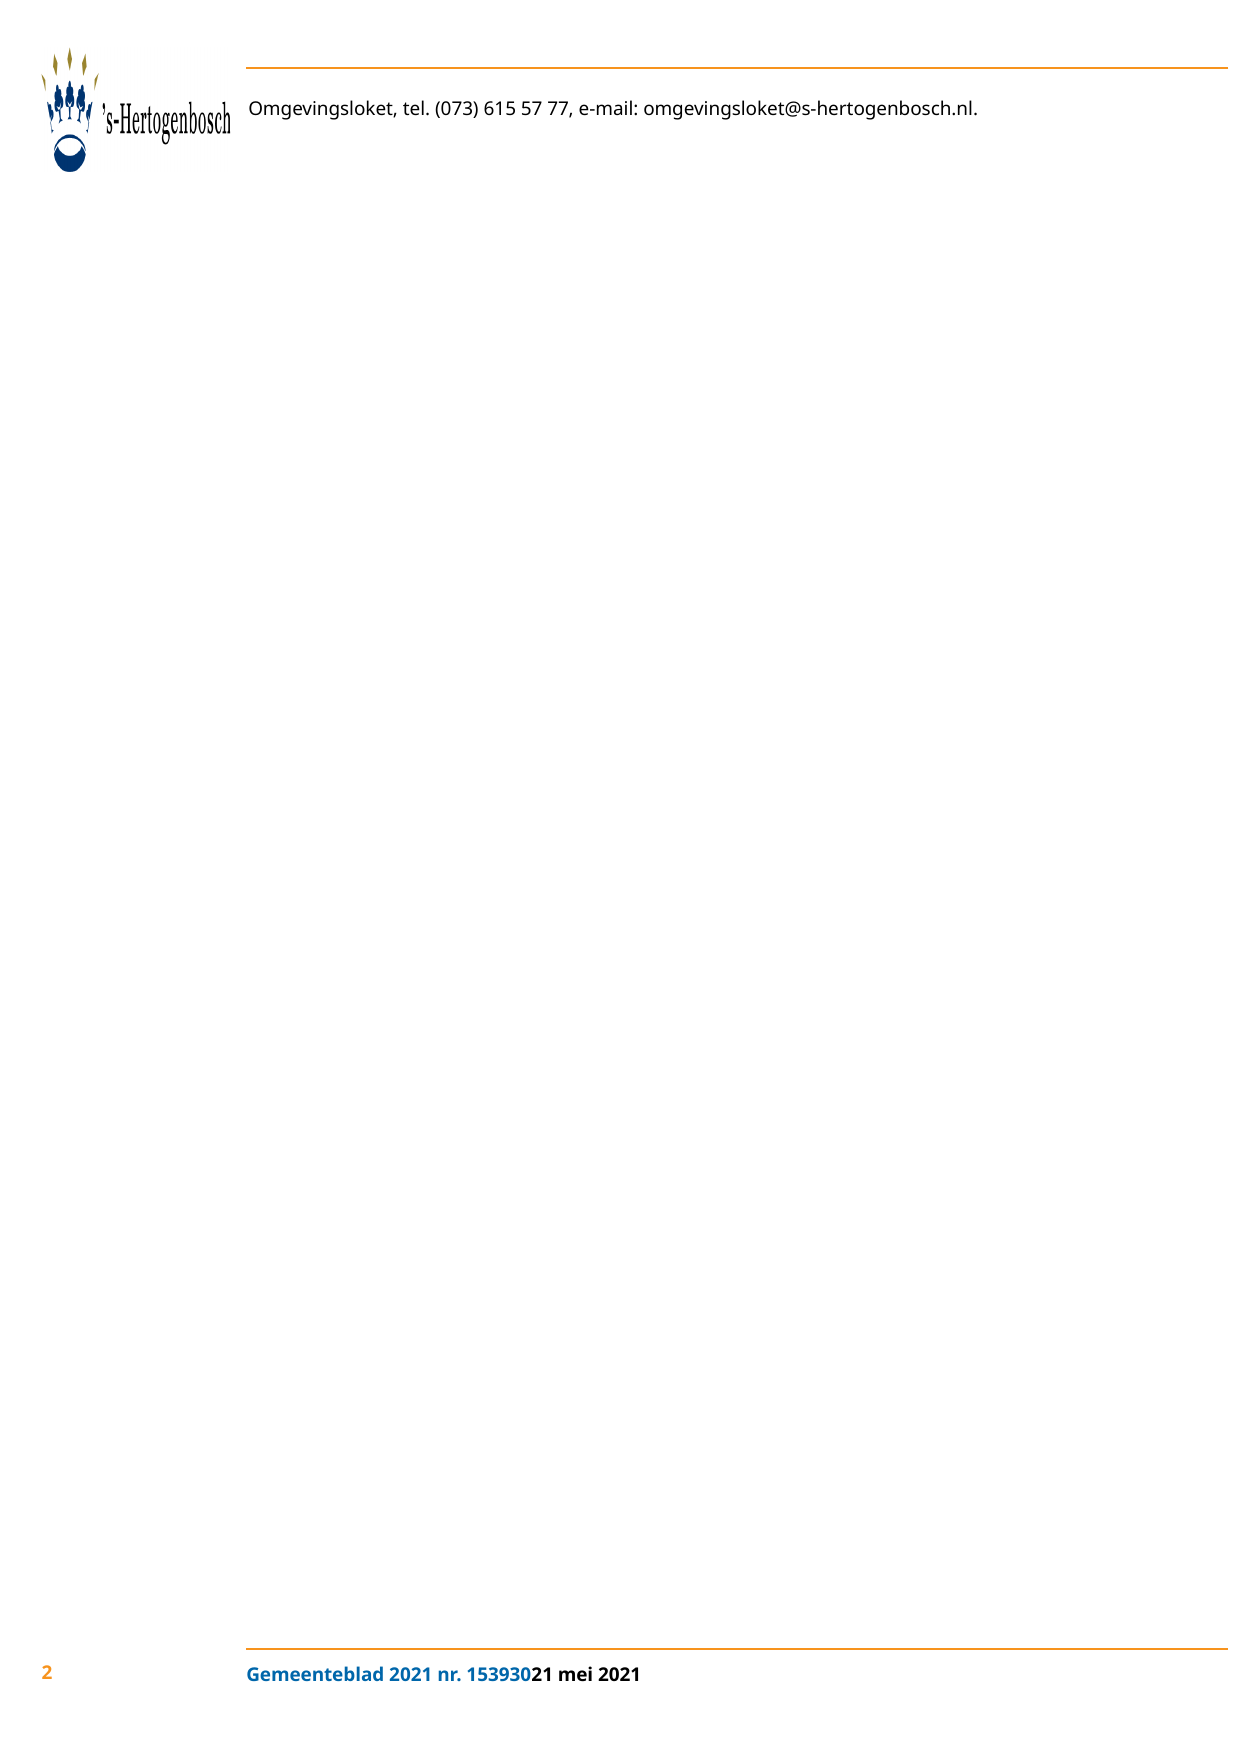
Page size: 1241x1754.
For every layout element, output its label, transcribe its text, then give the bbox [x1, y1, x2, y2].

text Omgevingsloket, tel. (073) 615 57 77, e-mail: omgevingsloket@s-hertogenbosch.nl. [248, 95, 1152, 121]
picture [41, 47, 231, 172]
